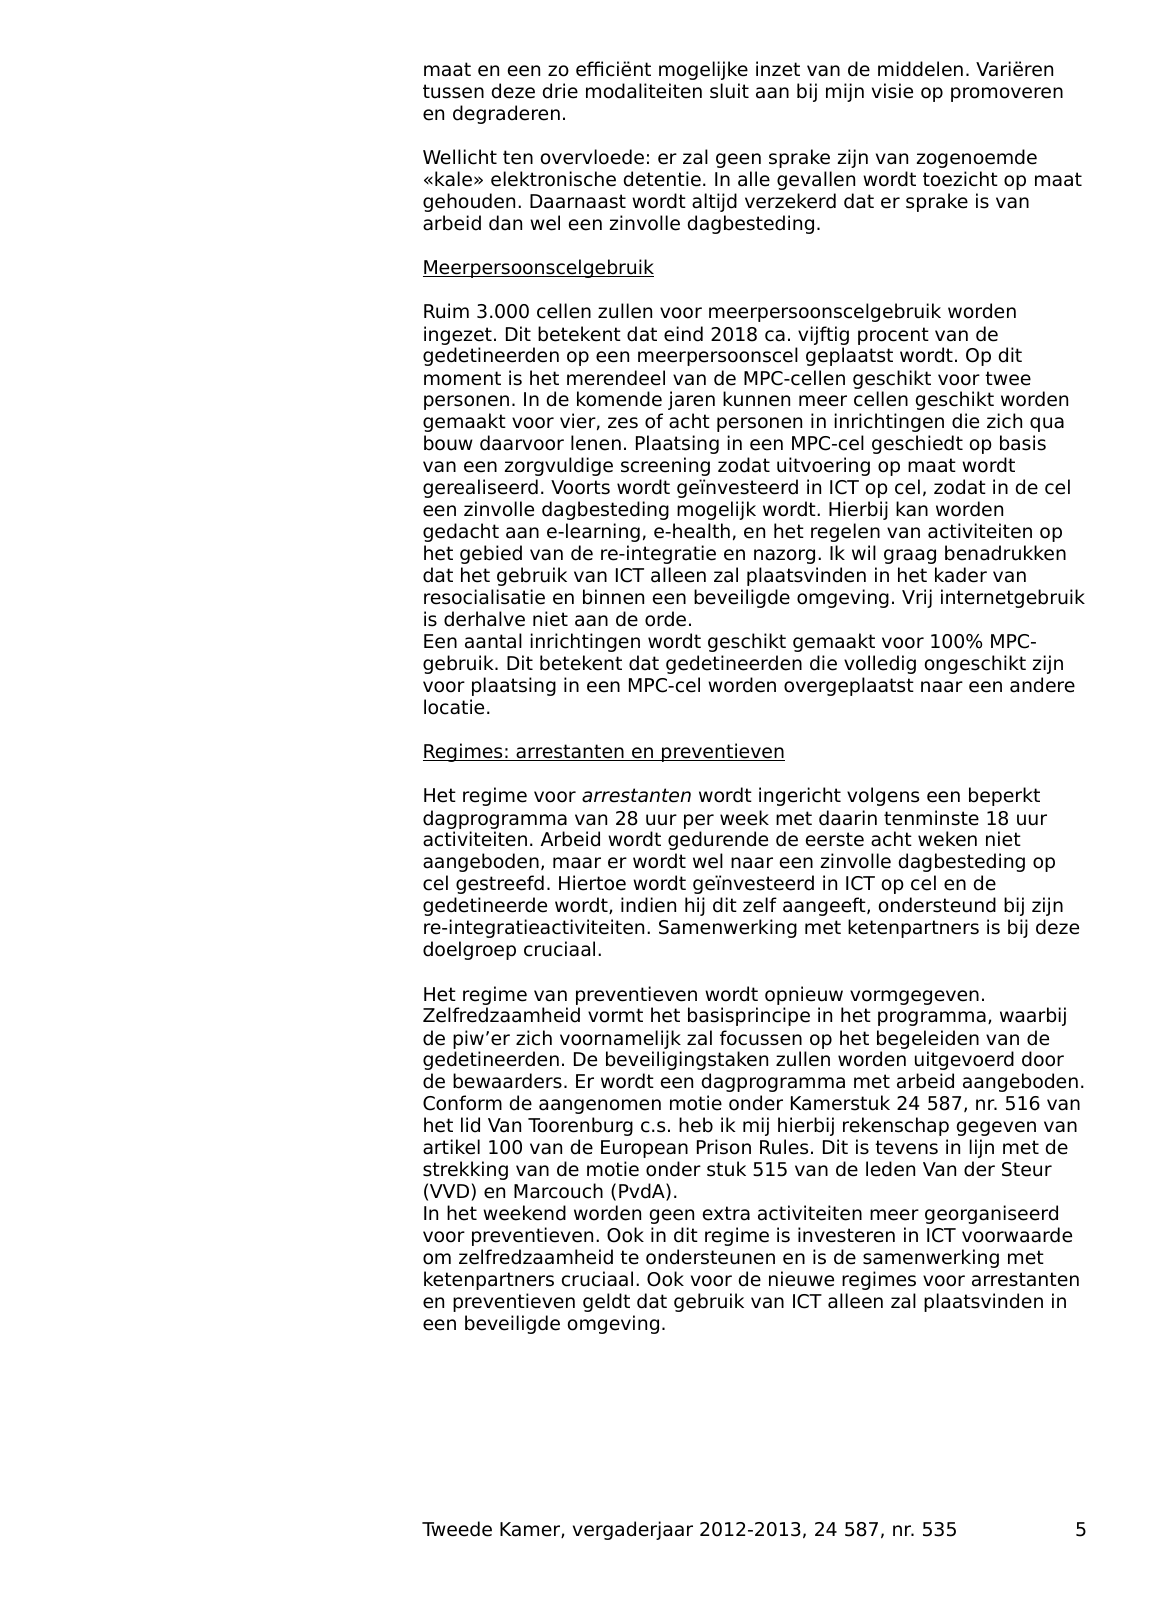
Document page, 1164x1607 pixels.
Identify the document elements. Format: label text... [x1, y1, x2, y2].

text Een aantal inrichtingen wordt geschikt gemaakt voor 100% MPC-gebruik. Dit betekent dat gedetineerden die volledig ongeschikt zijn voor plaatsing in een MPC-cel worden overgeplaatst naar een andere locatie. [422, 631, 1087, 719]
text In het weekend worden geen extra activiteiten meer georganiseerd voor preventieven. Ook in dit regime is investeren in ICT voorwaarde om zelfredzaamheid te ondersteunen en is de samenwerking met ketenpartners cruciaal. Ook voor de nieuwe regimes voor arrestanten en preventieven geldt dat gebruik van ICT alleen zal plaatsvinden in een beveiligde omgeving. [422, 1203, 1087, 1335]
text Wellicht ten overvloede: er zal geen sprake zijn van zogenoemde «kale» elektronische detentie. In alle gevallen wordt toezicht op maat gehouden. Daarnaast wordt altijd verzekerd dat er sprake is van arbeid dan wel een zinvolle dagbesteding. [422, 147, 1087, 235]
text Het regime van preventieven wordt opnieuw vormgegeven. Zelfredzaamheid vormt het basisprincipe in het programma, waarbij de piw’er zich voornamelijk zal focussen op het begeleiden van de gedetineerden. De beveiligingstaken zullen worden uitgevoerd door de bewaarders. Er wordt een dagprogramma met arbeid aangeboden. Conform de aangenomen motie onder Kamerstuk 24 587, nr. 516 van het lid Van Toorenburg c.s. heb ik mij hierbij rekenschap gegeven van artikel 100 van de European Prison Rules. Dit is tevens in lijn met de strekking van de motie onder stuk 515 van de leden Van der Steur (VVD) en Marcouch (PvdA). [422, 983, 1087, 1203]
text maat en een zo efficiënt mogelijke inzet van de middelen. Variëren tussen deze drie modaliteiten sluit aan bij mijn visie op promoveren en degraderen. [422, 59, 1087, 125]
subtitle Regimes: arrestanten en preventieven [422, 741, 1087, 763]
subtitle Meerpersoonscelgebruik [422, 257, 1087, 279]
text Het regime voor arrestanten wordt ingericht volgens een beperkt dagprogramma van 28 uur per week met daarin tenminste 18 uur activiteiten. Arbeid wordt gedurende de eerste acht weken niet aangeboden, maar er wordt wel naar een zinvolle dagbesteding op cel gestreefd. Hiertoe wordt geïnvesteerd in ICT op cel en de gedetineerde wordt, indien hij dit zelf aangeeft, ondersteund bij zijn re-integratieactiviteiten. Samenwerking met ketenpartners is bij deze doelgroep cruciaal. [422, 785, 1087, 961]
text Ruim 3.000 cellen zullen voor meerpersoonscelgebruik worden ingezet. Dit betekent dat eind 2018 ca. vijftig procent van de gedetineerden op een meerpersoonscel geplaatst wordt. Op dit moment is het merendeel van de MPC-cellen geschikt voor twee personen. In de komende jaren kunnen meer cellen geschikt worden gemaakt voor vier, zes of acht personen in inrichtingen die zich qua bouw daarvoor lenen. Plaatsing in een MPC-cel geschiedt op basis van een zorgvuldige screening zodat uitvoering op maat wordt gerealiseerd. Voorts wordt geïnvesteerd in ICT op cel, zodat in de cel een zinvolle dagbesteding mogelijk wordt. Hierbij kan worden gedacht aan e-learning, e-health, en het regelen van activiteiten op het gebied van de re-integratie en nazorg. Ik wil graag benadrukken dat het gebruik van ICT alleen zal plaatsvinden in het kader van resocialisatie en binnen een beveiligde omgeving. Vrij internetgebruik is derhalve niet aan de orde. [422, 301, 1087, 631]
